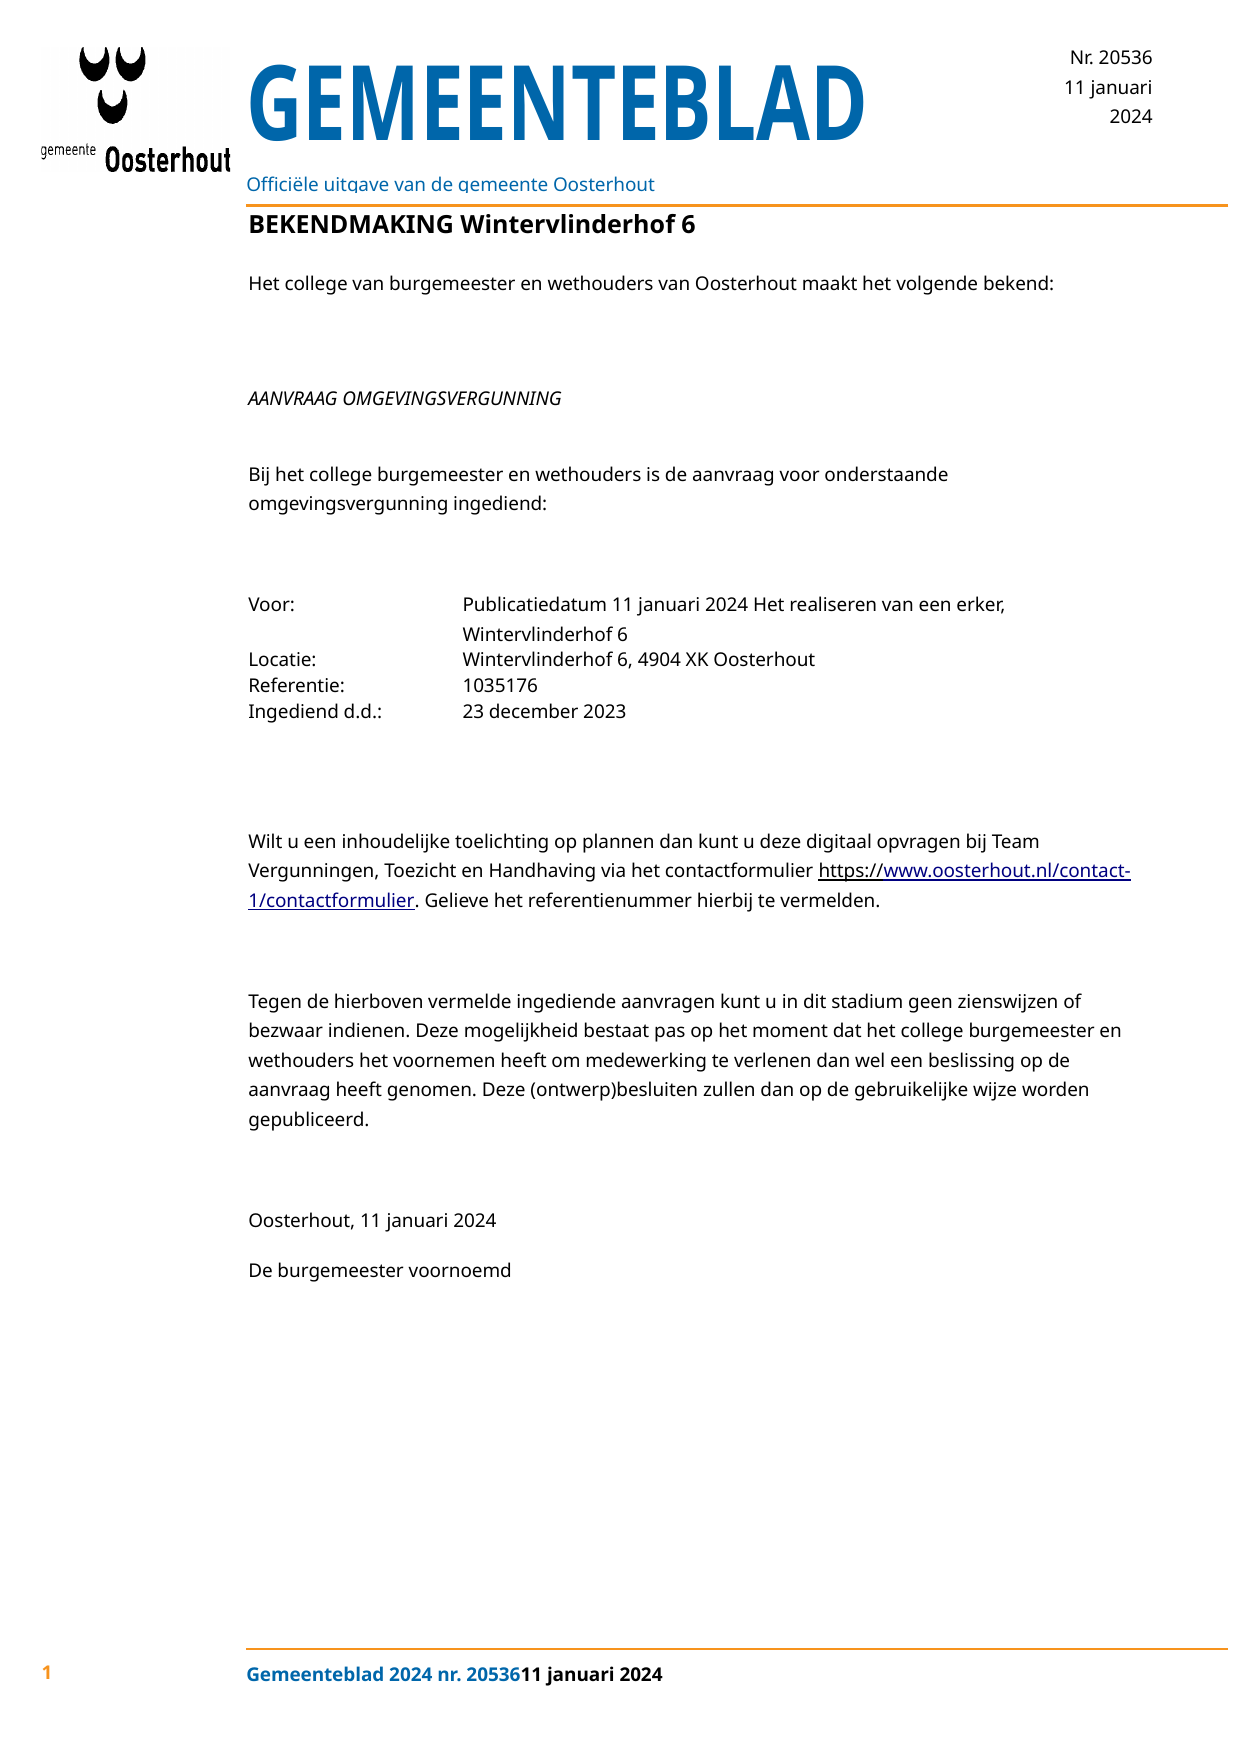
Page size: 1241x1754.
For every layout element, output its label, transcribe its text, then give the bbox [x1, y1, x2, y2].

text BEKENDMAKING Wintervlinderhof 6 [248, 207, 1152, 241]
table_header Publicatiedatum 11 januari 2024 Het realiseren van een erker, Wintervlinderhof 6 [462, 591, 1152, 647]
text AANVRAAG OMGEVINGSVERGUNNING [248, 385, 1152, 410]
picture [41, 47, 231, 172]
table_cell 1035176 [462, 673, 1152, 698]
text De burgemeester voornoemd [248, 1257, 1152, 1283]
table_cell 23 december 2023 [462, 698, 1152, 724]
table_cell Wintervlinderhof 6, 4904 XK Oosterhout [462, 647, 1152, 672]
text Tegen de hierboven vermelde ingediende aanvragen kunt u in dit stadium geen zienswijzen of bezwaar indienen. Deze mogelijkheid bestaat pas op het moment dat het college burgemeester en wethouders het voornemen heeft om medewerking te verlenen dan wel een beslissing op de aanvraag heeft genomen. Deze (ontwerp)besluiten zullen dan op de gebruikelijke wijze worden gepubliceerd. [248, 988, 1152, 1132]
table_cell Locatie: [248, 647, 462, 672]
table_cell Referentie: [248, 673, 462, 698]
text Wilt u een inhoudelijke toelichting op plannen dan kunt u deze digitaal opvragen bij Team Vergunningen, Toezicht en Handhaving via het contactformulier https://www.oosterhout.nl/contact-1/contactformulier. Gelieve het referentienummer hierbij te vermelden. [248, 828, 1152, 913]
text Het college van burgemeester en wethouders van Oosterhout maakt het volgende bekend: [248, 270, 1152, 296]
table_cell Ingediend d.d.: [248, 698, 462, 724]
text Bij het college burgemeester en wethouders is de aanvraag voor onderstaande omgevingsvergunning ingediend: [248, 461, 1152, 516]
text Oosterhout, 11 januari 2024 [248, 1207, 1152, 1233]
table_header Voor: [248, 591, 462, 647]
